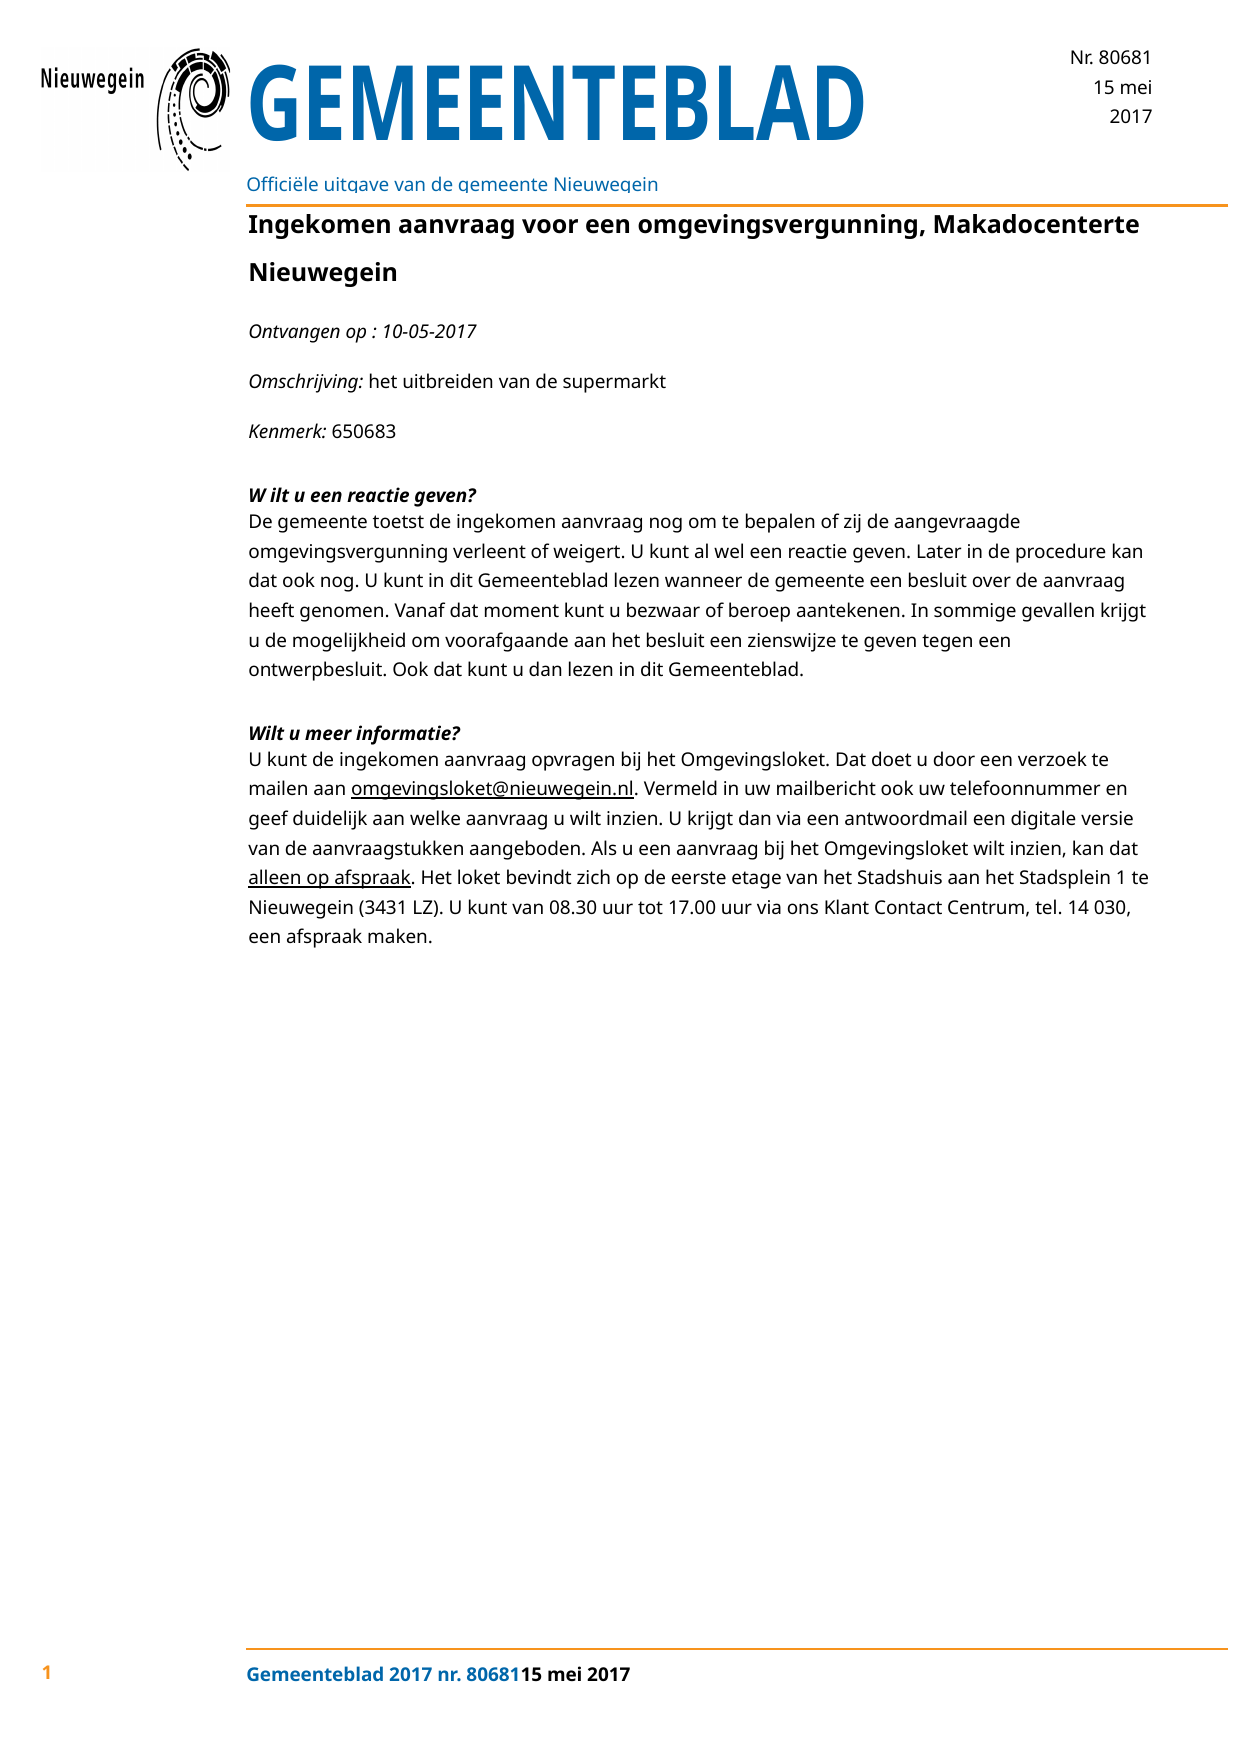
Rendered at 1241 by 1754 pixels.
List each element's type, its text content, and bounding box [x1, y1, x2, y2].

text Ontvangen op : 10-05-2017 [248, 318, 1152, 344]
text Kenmerk: 650683 [248, 419, 1152, 444]
text U kunt de ingekomen aanvraag opvragen bij het Omgevingsloket. Dat doet u door een verzoek te mailen aan omgevingsloket@nieuwegein.nl. Vermeld in uw mailbericht ook uw telefoonnummer en geef duidelijk aan welke aanvraag u wilt inzien. U krijgt dan via een antwoordmail een digitale versie van de aanvraagstukken aangeboden. Als u een aanvraag bij het Omgevingsloket wilt inzien, kan dat alleen op afspraak. Het loket bevindt zich op de eerste etage van het Stadshuis aan het Stadsplein 1 te Nieuwegein (3431 LZ). U kunt van 08.30 uur tot 17.00 uur via ons Klant Contact Centrum, tel. 14 030, een afspraak maken. [248, 746, 1152, 949]
text De gemeente toetst de ingekomen aanvraag nog om te bepalen of zij de aangevraagde omgevingsvergunning verleent of weigert. U kunt al wel een reactie geven. Later in de procedure kan dat ook nog. U kunt in dit Gemeenteblad lezen wanneer de gemeente een besluit over de aanvraag heeft genomen. Vanaf dat moment kunt u bezwaar of beroep aantekenen. In sommige gevallen krijgt u de mogelijkheid om voorafgaande aan het besluit een zienswijze te geven tegen een ontwerpbesluit. Ook dat kunt u dan lezen in dit Gemeenteblad. [248, 508, 1152, 682]
text Ingekomen aanvraag voor een omgevingsvergunning, Makadocenterte Nieuwegein [248, 207, 1152, 288]
text Wilt u meer informatie? [248, 720, 1152, 746]
picture [41, 47, 231, 172]
text W ilt u een reactie geven? [248, 483, 1152, 508]
text Omschrijving: het uitbreiden van de supermarkt [248, 368, 1152, 394]
